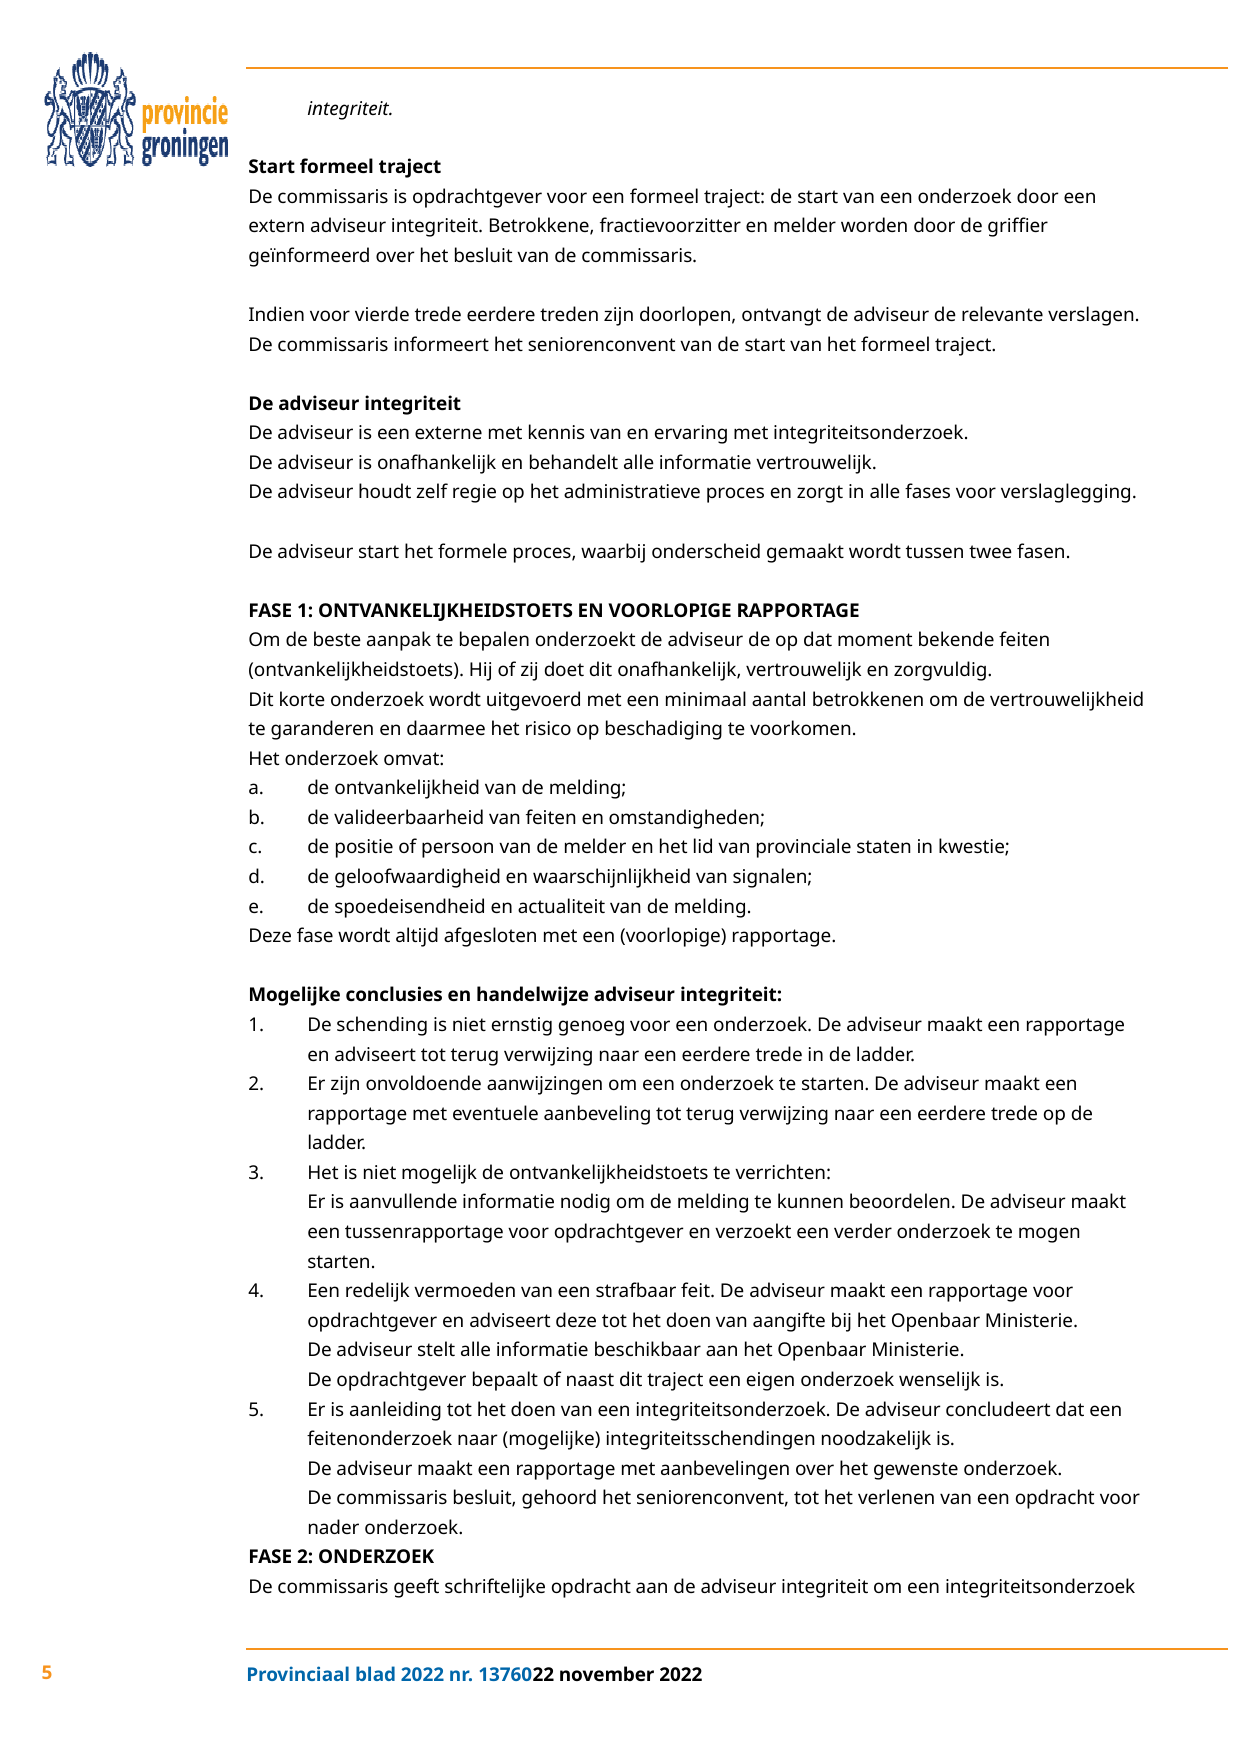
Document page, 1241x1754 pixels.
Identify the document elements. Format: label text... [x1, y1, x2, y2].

list de spoedeisendheid en actualiteit van de melding. [248, 893, 1152, 919]
list de valideerbaarheid van feiten en omstandigheden; [248, 804, 1152, 830]
list Er zijn onvoldoende aanwijzingen om een onderzoek te starten. De adviseur maakt een rapportage met eventuele aanbeveling tot terug verwijzing naar een eerdere trede op de ladder. [248, 1070, 1152, 1155]
picture [41, 47, 231, 172]
text Mogelijke conclusies en handelwijze adviseur integriteit: [248, 982, 1152, 1007]
list Een redelijk vermoeden van een strafbaar feit. De adviseur maakt een rapportage voor opdrachtgever en adviseert deze tot het doen van aangifte bij het Openbaar Ministerie. [248, 1277, 1152, 1333]
list de geloofwaardigheid en waarschijnlijkheid van signalen; [248, 863, 1152, 889]
text Indien voor vierde trede eerdere treden zijn doorlopen, ontvangt de adviseur de relevante verslagen. De commissaris informeert het seniorenconvent van de start van het formeel traject. [248, 301, 1152, 357]
list De commissaris besluit, gehoord het seniorenconvent, tot het verlenen van een opdracht voor nader onderzoek. [248, 1484, 1152, 1540]
text Dit korte onderzoek wordt uitgevoerd met een minimaal aantal betrokkenen om de vertrouwelijkheid te garanderen en daarmee het risico op beschadiging te voorkomen. [248, 686, 1152, 741]
table_header integriteit. [248, 95, 1152, 121]
list De adviseur stelt alle informatie beschikbaar aan het Openbaar Ministerie. [248, 1337, 1152, 1362]
text Deze fase wordt altijd afgesloten met een (voorlopige) rapportage. [248, 922, 1152, 948]
text De commissaris geeft schriftelijke opdracht aan de adviseur integriteit om een integriteitsonderzoek [248, 1573, 1152, 1599]
list de positie of persoon van de melder en het lid van provinciale staten in kwestie; [248, 834, 1152, 859]
list Er is aanleiding tot het doen van een integriteitsonderzoek. De adviseur concludeert dat een feitenonderzoek naar (mogelijke) integriteitsschendingen noodzakelijk is. [248, 1396, 1152, 1451]
text Om de beste aanpak te bepalen onderzoekt de adviseur de op dat moment bekende feiten [248, 627, 1152, 652]
text FASE 2: ONDERZOEK [248, 1544, 1152, 1569]
text FASE 1: ONTVANKELIJKHEIDSTOETS EN VOORLOPIGE RAPPORTAGE [248, 597, 1152, 623]
list De schending is niet ernstig genoeg voor een onderzoek. De adviseur maakt een rapportage en adviseert tot terug verwijzing naar een eerdere trede in de ladder. [248, 1011, 1152, 1067]
text De adviseur houdt zelf regie op het administratieve proces en zorgt in alle fases voor verslaglegging. [248, 479, 1152, 504]
text Het onderzoek omvat: [248, 745, 1152, 771]
text De commissaris is opdrachtgever voor een formeel traject: de start van een onderzoek door een extern adviseur integriteit. Betrokkene, fractievoorzitter en melder worden door de griffier geïnformeerd over het besluit van de commissaris. [248, 183, 1152, 268]
text De adviseur start het formele proces, waarbij onderscheid gemaakt wordt tussen twee fasen. [248, 538, 1152, 564]
list De opdrachtgever bepaalt of naast dit traject een eigen onderzoek wenselijk is. [248, 1366, 1152, 1392]
list de ontvankelijkheid van de melding; [248, 774, 1152, 800]
list Er is aanvullende informatie nodig om de melding te kunnen beoordelen. De adviseur maakt een tussenrapportage voor opdrachtgever en verzoekt een verder onderzoek te mogen starten. [248, 1189, 1152, 1274]
text Start formeel traject [248, 153, 1152, 179]
text De adviseur integriteit [248, 390, 1152, 416]
list De adviseur maakt een rapportage met aanbevelingen over het gewenste onderzoek. [248, 1455, 1152, 1481]
text (ontvankelijkheidstoets). Hij of zij doet dit onafhankelijk, vertrouwelijk en zorgvuldig. [248, 656, 1152, 682]
text De adviseur is een externe met kennis van en ervaring met integriteitsonderzoek. [248, 419, 1152, 445]
list Het is niet mogelijk de ontvankelijkheidstoets te verrichten: [248, 1159, 1152, 1185]
text De adviseur is onafhankelijk en behandelt alle informatie vertrouwelijk. [248, 449, 1152, 475]
